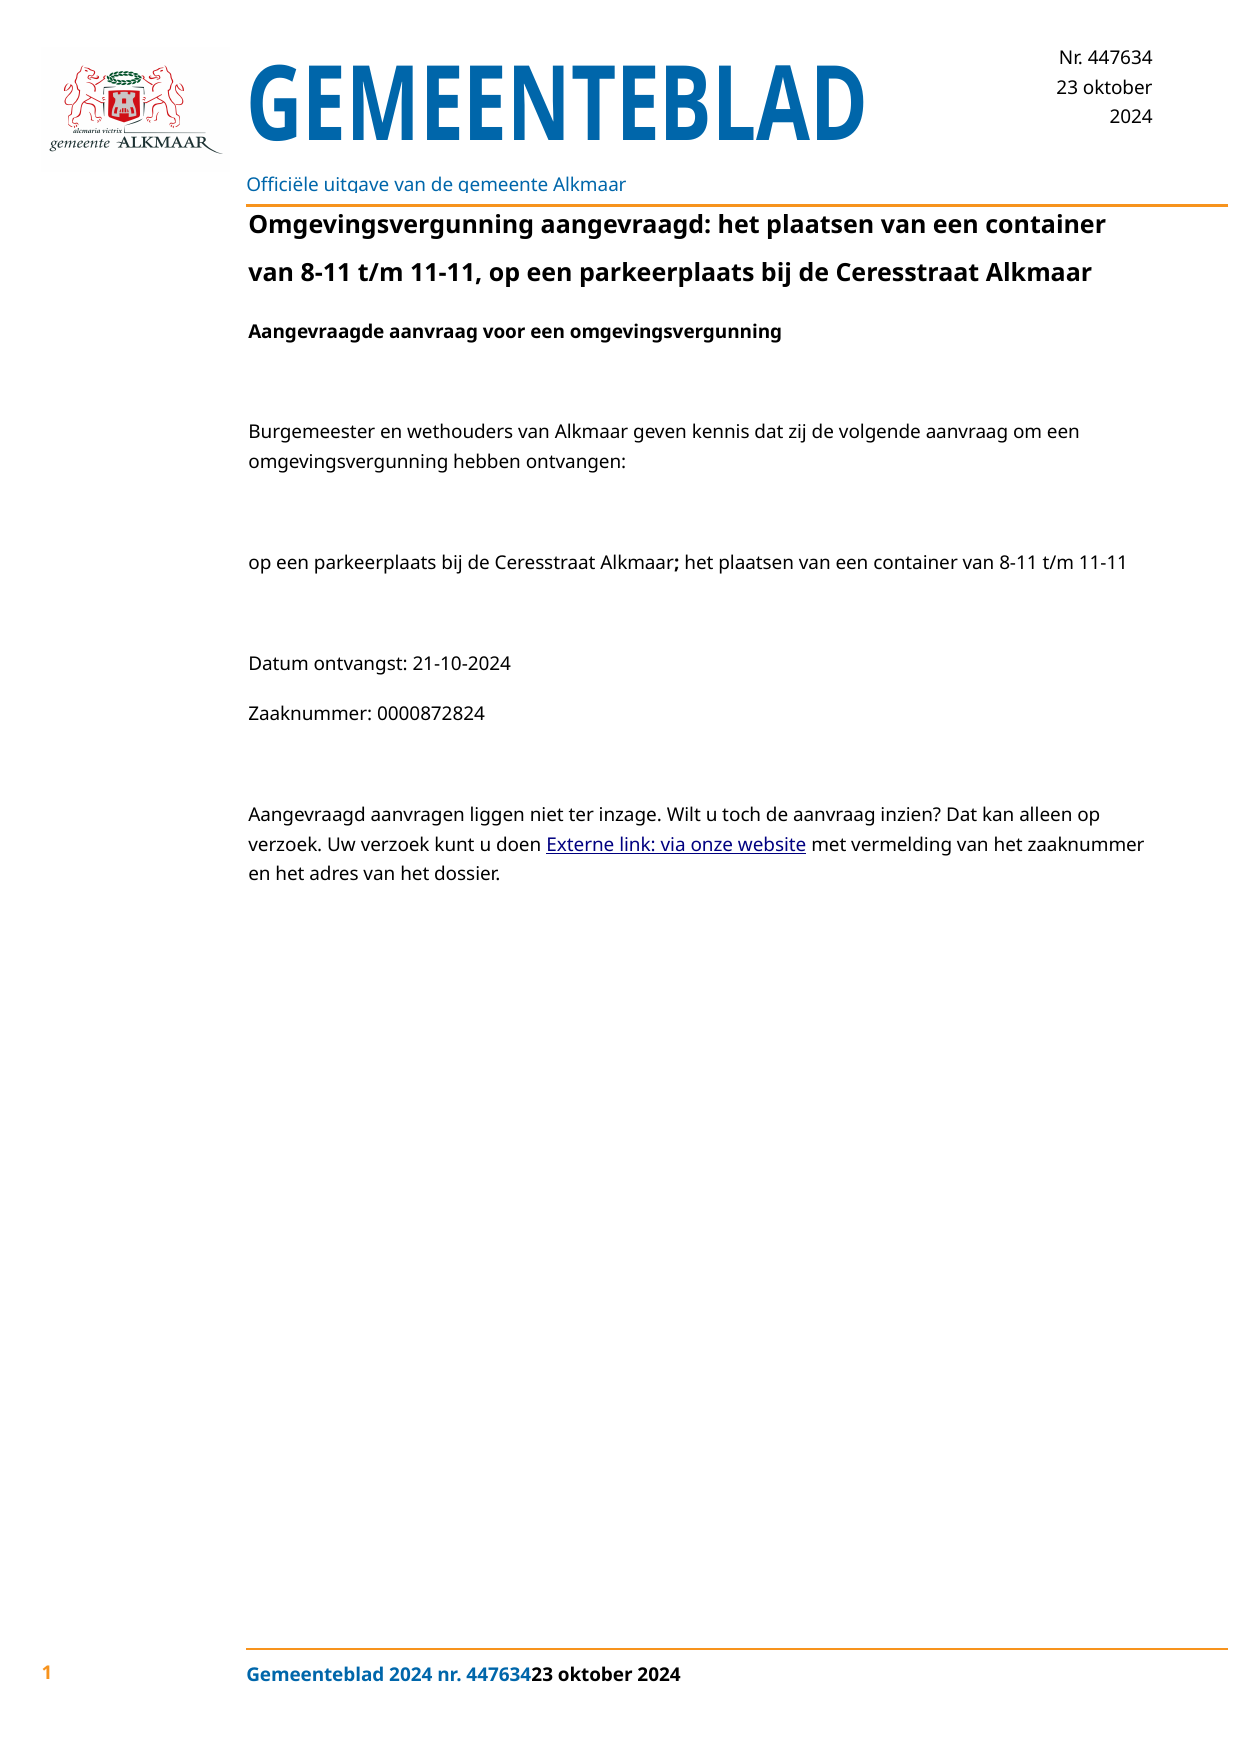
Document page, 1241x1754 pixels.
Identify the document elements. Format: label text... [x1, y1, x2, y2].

text op een parkeerplaats bij de Ceresstraat Alkmaar; het plaatsen van een container van 8-11 t/m 11-11 [248, 549, 1152, 575]
text Burgemeester en wethouders van Alkmaar geven kennis dat zij de volgende aanvraag om een omgevingsvergunning hebben ontvangen: [248, 419, 1152, 474]
text Zaaknummer: 0000872824 [248, 700, 1152, 726]
text Aangevraagde aanvraag voor een omgevingsvergunning [248, 318, 1152, 344]
text Omgevingsvergunning aangevraagd: het plaatsen van een container van 8-11 t/m 11-11, op een parkeerplaats bij de Ceresstraat Alkmaar [248, 207, 1152, 288]
text Datum ontvangst: 21-10-2024 [248, 650, 1152, 676]
picture [41, 47, 231, 172]
text Aangevraagd aanvragen liggen niet ter inzage. Wilt u toch de aanvraag inzien? Dat kan alleen op verzoek. Uw verzoek kunt u doen Externe link: via onze website met vermelding van het zaaknummer en het adres van het dossier. [248, 801, 1152, 886]
